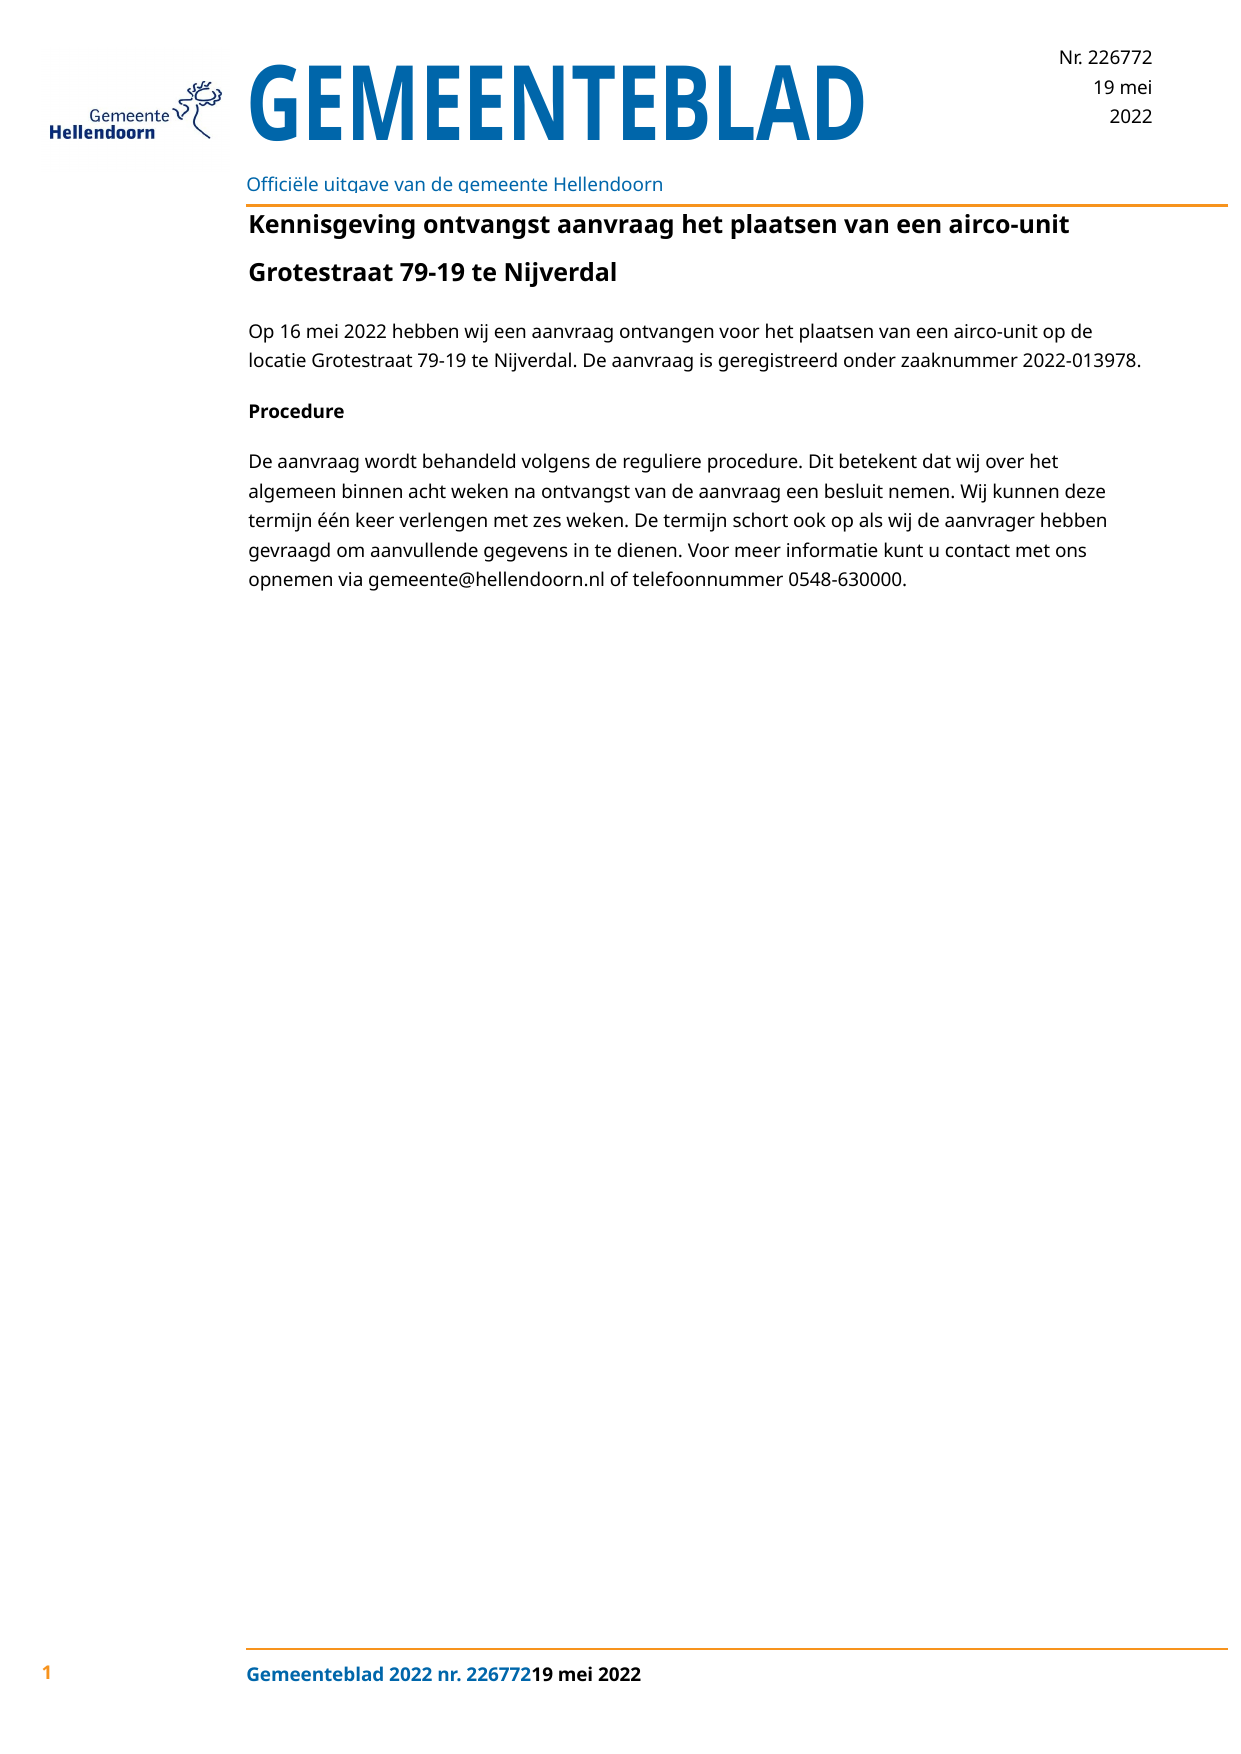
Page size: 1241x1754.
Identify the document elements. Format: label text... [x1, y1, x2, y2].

picture [41, 47, 231, 172]
text Procedure [248, 398, 1152, 424]
text De aanvraag wordt behandeld volgens de reguliere procedure. Dit betekent dat wij over het algemeen binnen acht weken na ontvangst van de aanvraag een besluit nemen. Wij kunnen deze termijn één keer verlengen met zes weken. De termijn schort ook op als wij de aanvrager hebben gevraagd om aanvullende gegevens in te dienen. Voor meer informatie kunt u contact met ons opnemen via gemeente@hellendoorn.nl of telefoonnummer 0548-630000. [248, 448, 1152, 592]
text Kennisgeving ontvangst aanvraag het plaatsen van een airco-unit Grotestraat 79-19 te Nijverdal [248, 207, 1152, 288]
text Op 16 mei 2022 hebben wij een aanvraag ontvangen voor het plaatsen van een airco-unit op de locatie Grotestraat 79-19 te Nijverdal. De aanvraag is geregistreerd onder zaaknummer 2022-013978. [248, 318, 1152, 373]
